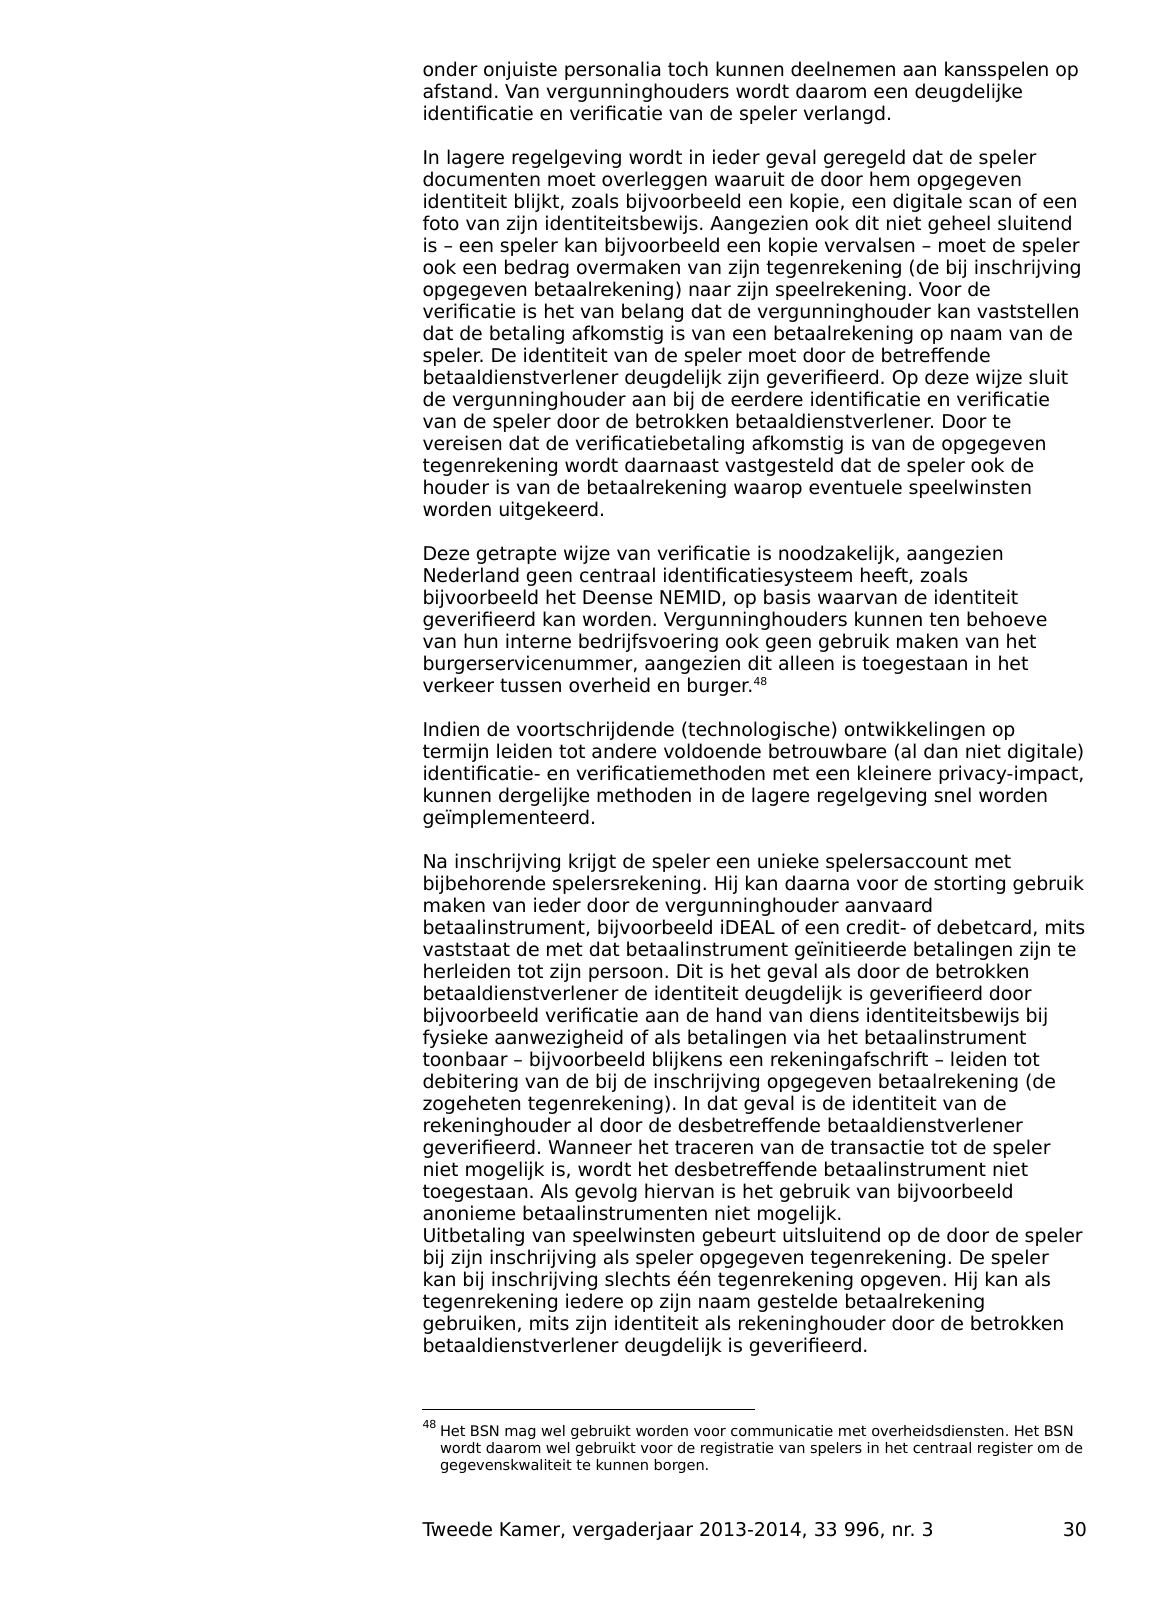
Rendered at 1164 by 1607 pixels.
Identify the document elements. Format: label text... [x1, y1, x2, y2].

text In lagere regelgeving wordt in ieder geval geregeld dat de speler documenten moet overleggen waaruit de door hem opgegeven identiteit blijkt, zoals bijvoorbeeld een kopie, een digitale scan of een foto van zijn identiteitsbewijs. Aangezien ook dit niet geheel sluitend is – een speler kan bijvoorbeeld een kopie vervalsen – moet de speler ook een bedrag overmaken van zijn tegenrekening (de bij inschrijving opgegeven betaalrekening) naar zijn speelrekening. Voor de verificatie is het van belang dat de vergunninghouder kan vaststellen dat de betaling afkomstig is van een betaalrekening op naam van de speler. De identiteit van de speler moet door de betreffende betaaldienstverlener deugdelijk zijn geverifieerd. Op deze wijze sluit de vergunninghouder aan bij de eerdere identificatie en verificatie van de speler door de betrokken betaaldienstverlener. Door te vereisen dat de verificatiebetaling afkomstig is van de opgegeven tegenrekening wordt daarnaast vastgesteld dat de speler ook de houder is van de betaalrekening waarop eventuele speelwinsten worden uitgekeerd. [422, 147, 1087, 521]
text Uitbetaling van speelwinsten gebeurt uitsluitend op de door de speler bij zijn inschrijving als speler opgegeven tegenrekening. De speler kan bij inschrijving slechts één tegenrekening opgeven. Hij kan als tegenrekening iedere op zijn naam gestelde betaalrekening gebruiken, mits zijn identiteit als rekeninghouder door de betrokken betaaldienstverlener deugdelijk is geverifieerd. [422, 1225, 1087, 1357]
text Het BSN mag wel gebruikt worden voor communicatie met overheidsdiensten. Het BSN wordt daarom wel gebruikt voor de registratie van spelers in het centraal register om de gegevenskwaliteit te kunnen borgen. [422, 1418, 1087, 1474]
text Indien de voortschrijdende (technologische) ontwikkelingen op termijn leiden tot andere voldoende betrouwbare (al dan niet digitale) identificatie- en verificatiemethoden met een kleinere privacy-impact, kunnen dergelijke methoden in de lagere regelgeving snel worden geïmplementeerd. [422, 719, 1087, 829]
text Na inschrijving krijgt de speler een unieke spelersaccount met bijbehorende spelersrekening. Hij kan daarna voor de storting gebruik maken van ieder door de vergunninghouder aanvaard betaalinstrument, bijvoorbeeld iDEAL of een credit- of debetcard, mits vaststaat de met dat betaalinstrument geïnitieerde betalingen zijn te herleiden tot zijn persoon. Dit is het geval als door de betrokken betaaldienstverlener de identiteit deugdelijk is geverifieerd door bijvoorbeeld verificatie aan de hand van diens identiteitsbewijs bij fysieke aanwezigheid of als betalingen via het betaalinstrument toonbaar – bijvoorbeeld blijkens een rekeningafschrift – leiden tot debitering van de bij de inschrijving opgegeven betaalrekening (de zogeheten tegenrekening). In dat geval is de identiteit van de rekeninghouder al door de desbetreffende betaaldienstverlener geverifieerd. Wanneer het traceren van de transactie tot de speler niet mogelijk is, wordt het desbetreffende betaalinstrument niet toegestaan. Als gevolg hiervan is het gebruik van bijvoorbeeld anonieme betaalinstrumenten niet mogelijk. [422, 851, 1087, 1225]
text Deze getrapte wijze van verificatie is noodzakelijk, aangezien Nederland geen centraal identificatiesysteem heeft, zoals bijvoorbeeld het Deense NEMID, op basis waarvan de identiteit geverifieerd kan worden. Vergunninghouders kunnen ten behoeve van hun interne bedrijfsvoering ook geen gebruik maken van het burgerservicenummer, aangezien dit alleen is toegestaan in het verkeer tussen overheid en burger. [422, 543, 1087, 697]
text onder onjuiste personalia toch kunnen deelnemen aan kansspelen op afstand. Van vergunninghouders wordt daarom een deugdelijke identificatie en verificatie van de speler verlangd. [422, 59, 1087, 125]
